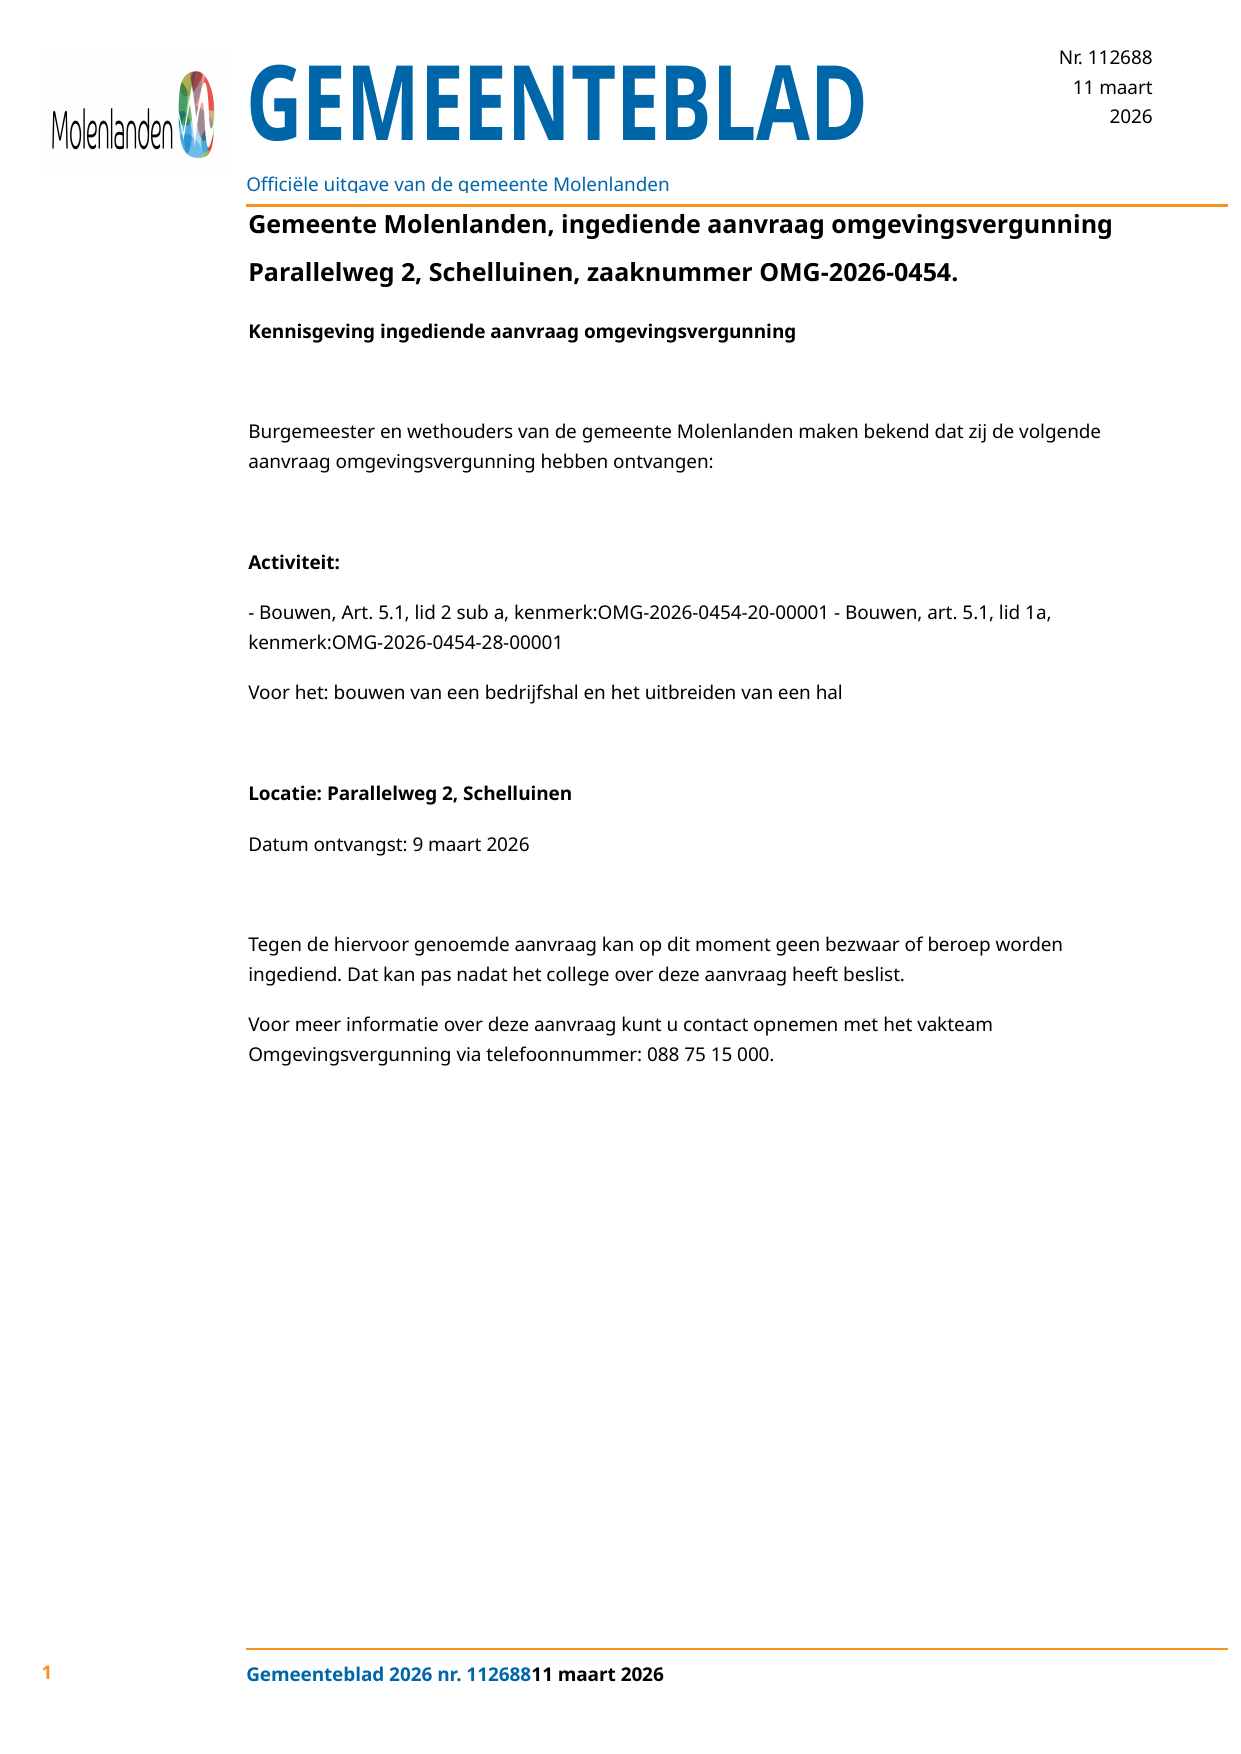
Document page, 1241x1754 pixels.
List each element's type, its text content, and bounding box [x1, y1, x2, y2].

text Voor het: bouwen van een bedrijfshal en het uitbreiden van een hal [248, 679, 1152, 705]
text Datum ontvangst: 9 maart 2026 [248, 831, 1152, 857]
text Activiteit: [248, 549, 1152, 575]
text - Bouwen, Art. 5.1, lid 2 sub a, kenmerk:OMG-2026-0454-20-00001 - Bouwen, art. 5.1, lid 1a, kenmerk:OMG-2026-0454-28-00001 [248, 599, 1152, 655]
text Burgemeester en wethouders van de gemeente Molenlanden maken bekend dat zij de volgende aanvraag omgevingsvergunning hebben ontvangen: [248, 419, 1152, 474]
text Tegen de hiervoor genoemde aanvraag kan op dit moment geen bezwaar of beroep worden ingediend. Dat kan pas nadat het college over deze aanvraag heeft beslist. [248, 932, 1152, 987]
text Locatie: Parallelweg 2, Schelluinen [248, 780, 1152, 806]
text Kennisgeving ingediende aanvraag omgevingsvergunning [248, 318, 1152, 344]
text Gemeente Molenlanden, ingediende aanvraag omgevingsvergunning Parallelweg 2, Schelluinen, zaaknummer OMG-2026-0454. [248, 207, 1152, 288]
text Voor meer informatie over deze aanvraag kunt u contact opnemen met het vakteam Omgevingsvergunning via telefoonnummer: 088 75 15 000. [248, 1012, 1152, 1067]
picture [41, 47, 231, 172]
